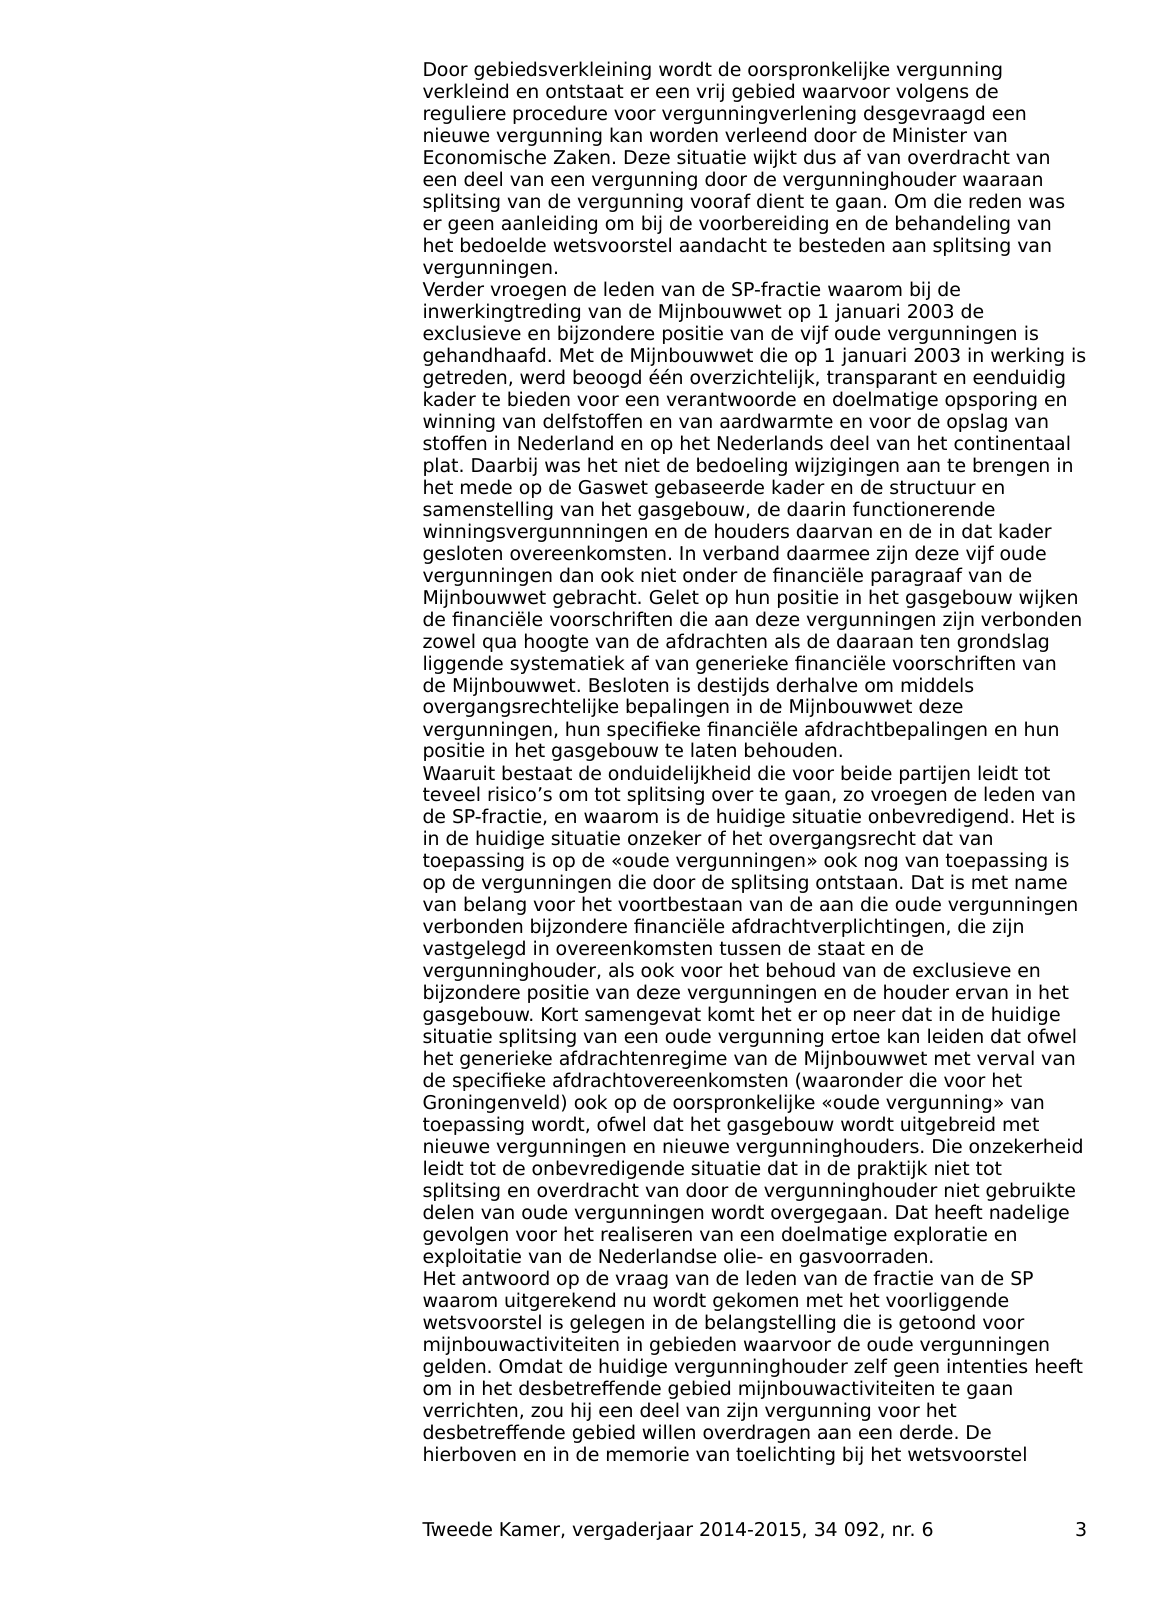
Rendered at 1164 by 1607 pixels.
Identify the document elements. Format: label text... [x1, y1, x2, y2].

text Verder vroegen de leden van de SP-fractie waarom bij de inwerkingtreding van de Mijnbouwwet op 1 januari 2003 de exclusieve en bijzondere positie van de vijf oude vergunningen is gehandhaafd. Met de Mijnbouwwet die op 1 januari 2003 in werking is getreden, werd beoogd één overzichtelijk, transparant en eenduidig kader te bieden voor een verantwoorde en doelmatige opsporing en winning van delfstoffen en van aardwarmte en voor de opslag van stoffen in Nederland en op het Nederlands deel van het continentaal plat. Daarbij was het niet de bedoeling wijzigingen aan te brengen in het mede op de Gaswet gebaseerde kader en de structuur en samenstelling van het gasgebouw, de daarin functionerende winningsvergunnningen en de houders daarvan en de in dat kader gesloten overeenkomsten. In verband daarmee zijn deze vijf oude vergunningen dan ook niet onder de financiële paragraaf van de Mijnbouwwet gebracht. Gelet op hun positie in het gasgebouw wijken de financiële voorschriften die aan deze vergunningen zijn verbonden zowel qua hoogte van de afdrachten als de daaraan ten grondslag liggende systematiek af van generieke financiële voorschriften van de Mijnbouwwet. Besloten is destijds derhalve om middels overgangsrechtelijke bepalingen in de Mijnbouwwet deze vergunningen, hun specifieke financiële afdrachtbepalingen en hun positie in het gasgebouw te laten behouden. [422, 279, 1087, 762]
text Waaruit bestaat de onduidelijkheid die voor beide partijen leidt tot teveel risico’s om tot splitsing over te gaan, zo vroegen de leden van de SP-fractie, en waarom is de huidige situatie onbevredigend. Het is in de huidige situatie onzeker of het overgangsrecht dat van toepassing is op de «oude vergunningen» ook nog van toepassing is op de vergunningen die door de splitsing ontstaan. Dat is met name van belang voor het voortbestaan van de aan die oude vergunningen verbonden bijzondere financiële afdrachtverplichtingen, die zijn vastgelegd in overeenkomsten tussen de staat en de vergunninghouder, als ook voor het behoud van de exclusieve en bijzondere positie van deze vergunningen en de houder ervan in het gasgebouw. Kort samengevat komt het er op neer dat in de huidige situatie splitsing van een oude vergunning ertoe kan leiden dat ofwel het generieke afdrachtenregime van de Mijnbouwwet met verval van de specifieke afdrachtovereenkomsten (waaronder die voor het Groningenveld) ook op de oorspronkelijke «oude vergunning» van toepassing wordt, ofwel dat het gasgebouw wordt uitgebreid met nieuwe vergunningen en nieuwe vergunninghouders. Die onzekerheid leidt tot de onbevredigende situatie dat in de praktijk niet tot splitsing en overdracht van door de vergunninghouder niet gebruikte delen van oude vergunningen wordt overgegaan. Dat heeft nadelige gevolgen voor het realiseren van een doelmatige exploratie en exploitatie van de Nederlandse olie- en gasvoorraden. [422, 762, 1087, 1268]
text Door gebiedsverkleining wordt de oorspronkelijke vergunning verkleind en ontstaat er een vrij gebied waarvoor volgens de reguliere procedure voor vergunningverlening desgevraagd een nieuwe vergunning kan worden verleend door de Minister van Economische Zaken. Deze situatie wijkt dus af van overdracht van een deel van een vergunning door de vergunninghouder waaraan splitsing van de vergunning vooraf dient te gaan. Om die reden was er geen aanleiding om bij de voorbereiding en de behandeling van het bedoelde wetsvoorstel aandacht te besteden aan splitsing van vergunningen. [422, 59, 1087, 279]
text Het antwoord op de vraag van de leden van de fractie van de SP waarom uitgerekend nu wordt gekomen met het voorliggende wetsvoorstel is gelegen in de belangstelling die is getoond voor mijnbouwactiviteiten in gebieden waarvoor de oude vergunningen gelden. Omdat de huidige vergunninghouder zelf geen intenties heeft om in het desbetreffende gebied mijnbouwactiviteiten te gaan verrichten, zou hij een deel van zijn vergunning voor het desbetreffende gebied willen overdragen aan een derde. De hierboven en in de memorie van toelichting bij het wetsvoorstel [422, 1268, 1087, 1466]
